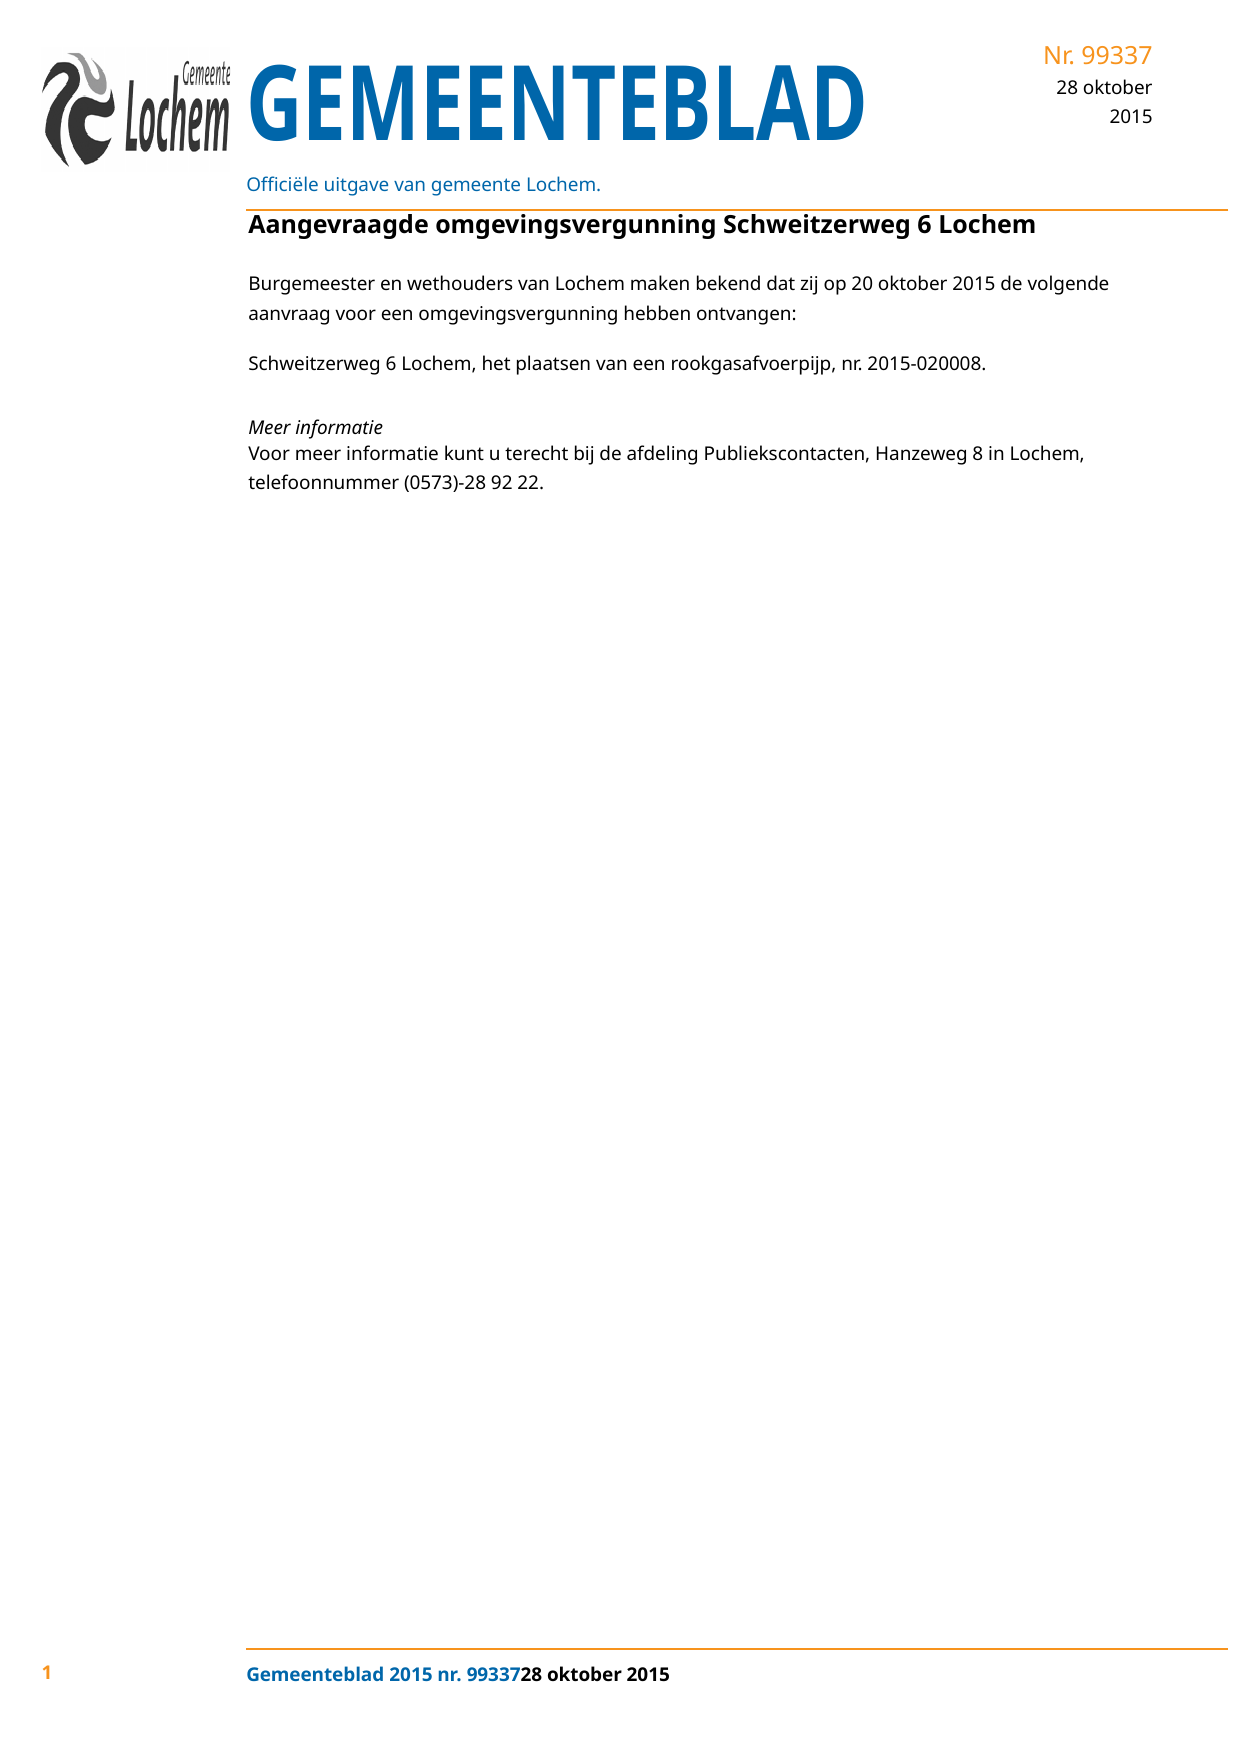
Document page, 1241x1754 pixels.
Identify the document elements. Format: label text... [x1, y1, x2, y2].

text Burgemeester en wethouders van Lochem maken bekend dat zij op 20 oktober 2015 de volgende aanvraag voor een omgevingsvergunning hebben ontvangen: [248, 270, 1152, 326]
text Voor meer informatie kunt u terecht bij de afdeling Publiekscontacten, Hanzeweg 8 in Lochem, telefoonnummer (0573)-28 92 22. [248, 440, 1152, 495]
text Schweitzerweg 6 Lochem, het plaatsen van een rookgasafvoerpijp, nr. 2015-020008. [248, 350, 1152, 376]
text Meer informatie [248, 414, 1152, 440]
picture [41, 47, 231, 172]
text Aangevraagde omgevingsvergunning Schweitzerweg 6 Lochem [248, 211, 1152, 241]
